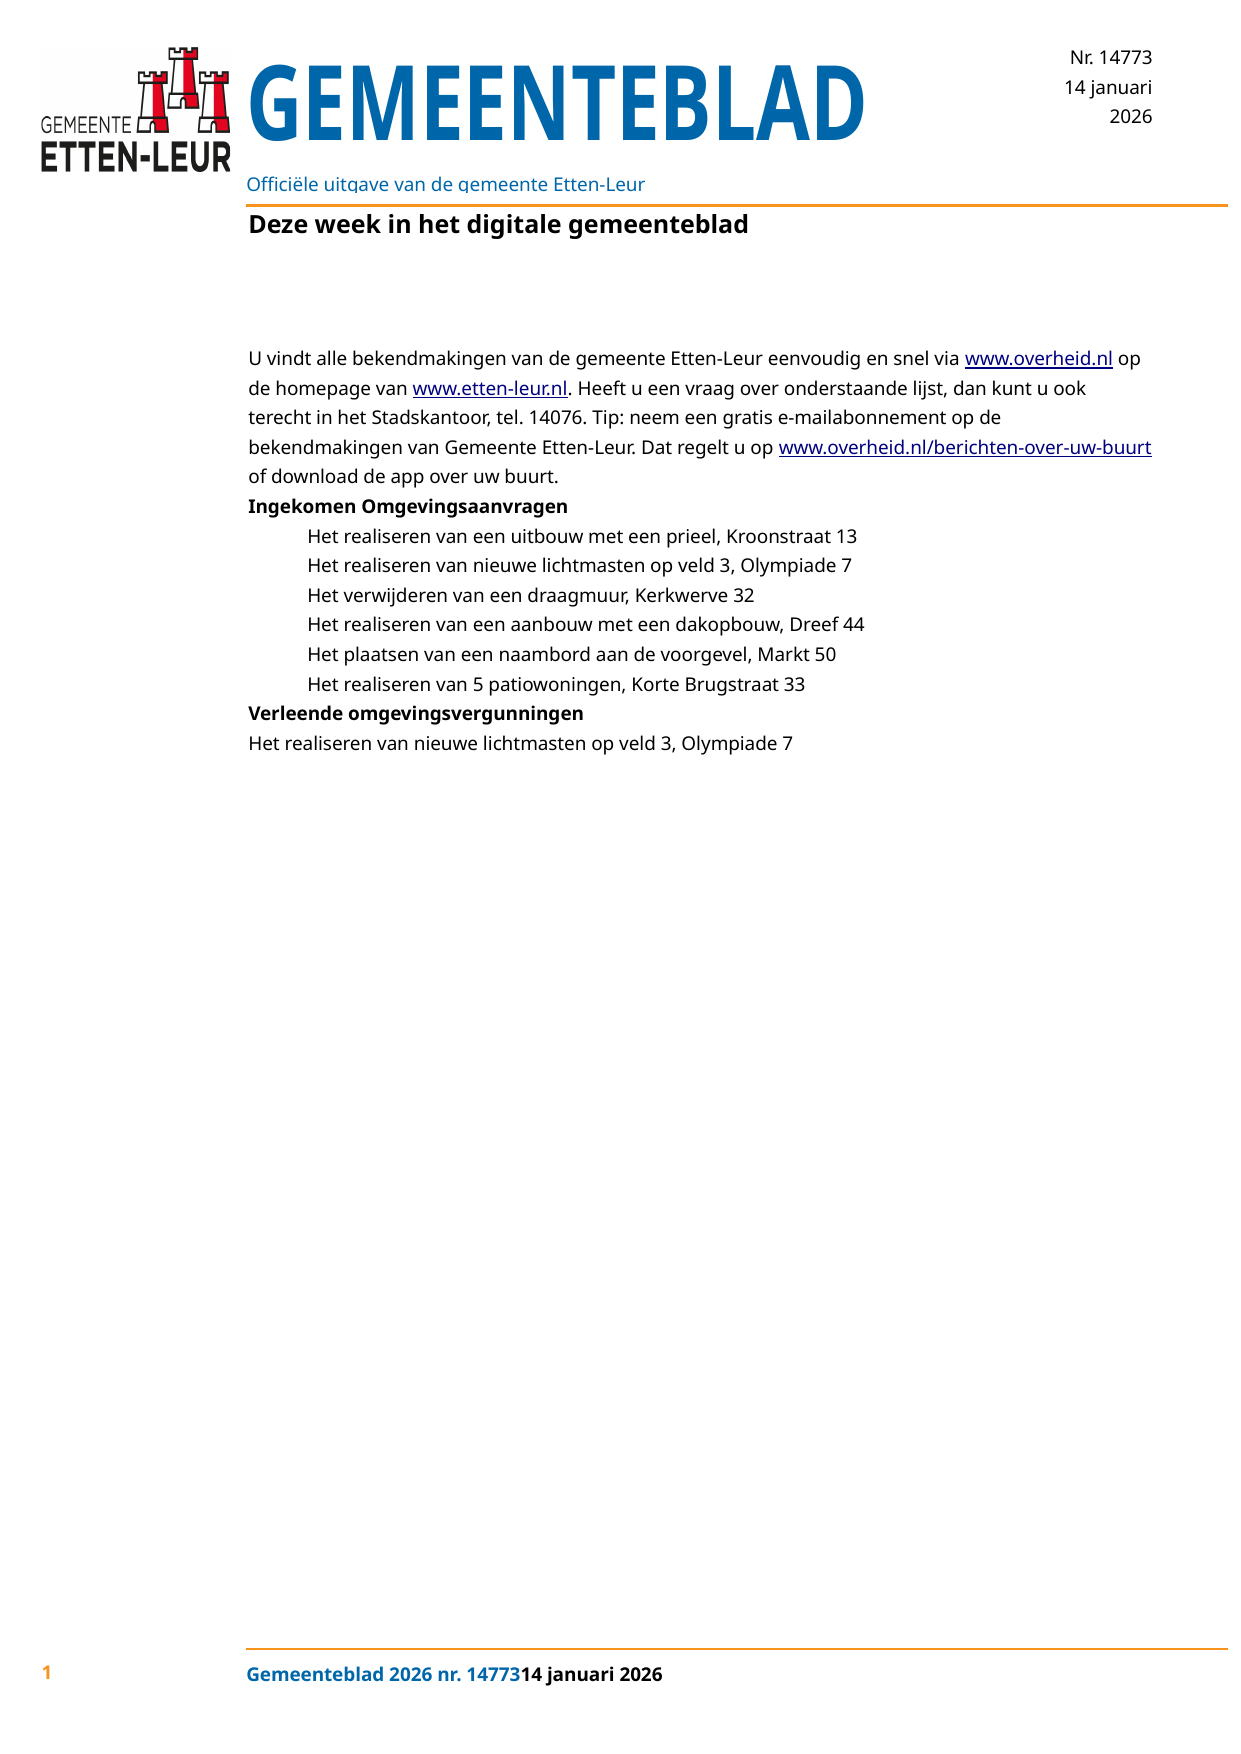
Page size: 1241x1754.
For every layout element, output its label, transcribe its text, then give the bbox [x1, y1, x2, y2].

text Ingekomen Omgevingsaanvragen [248, 493, 1152, 519]
text Het realiseren van nieuwe lichtmasten op veld 3, Olympiade 7 [248, 730, 1152, 756]
list Het realiseren van een aanbouw met een dakopbouw, Dreef 44 [248, 612, 1152, 637]
text Deze week in het digitale gemeenteblad [248, 207, 1152, 241]
text U vindt alle bekendmakingen van de gemeente Etten-Leur eenvoudig en snel via www.overheid.nl op de homepage van www.etten-leur.nl. Heeft u een vraag over onderstaande lijst, dan kunt u ook terecht in het Stadskantoor, tel. 14076. Tip: neem een gratis e-mailabonnement op de bekendmakingen van Gemeente Etten-Leur. Dat regelt u op www.overheid.nl/berichten-over-uw-buurt of download de app over uw buurt. [248, 345, 1152, 489]
picture [41, 47, 231, 172]
list Het realiseren van een uitbouw met een prieel, Kroonstraat 13 [248, 523, 1152, 548]
text Verleende omgevingsvergunningen [248, 700, 1152, 726]
list Het plaatsen van een naambord aan de voorgevel, Markt 50 [248, 641, 1152, 667]
list Het realiseren van nieuwe lichtmasten op veld 3, Olympiade 7 [248, 552, 1152, 578]
list Het realiseren van 5 patiowoningen, Korte Brugstraat 33 [248, 671, 1152, 696]
list Het verwijderen van een draagmuur, Kerkwerve 32 [248, 582, 1152, 608]
